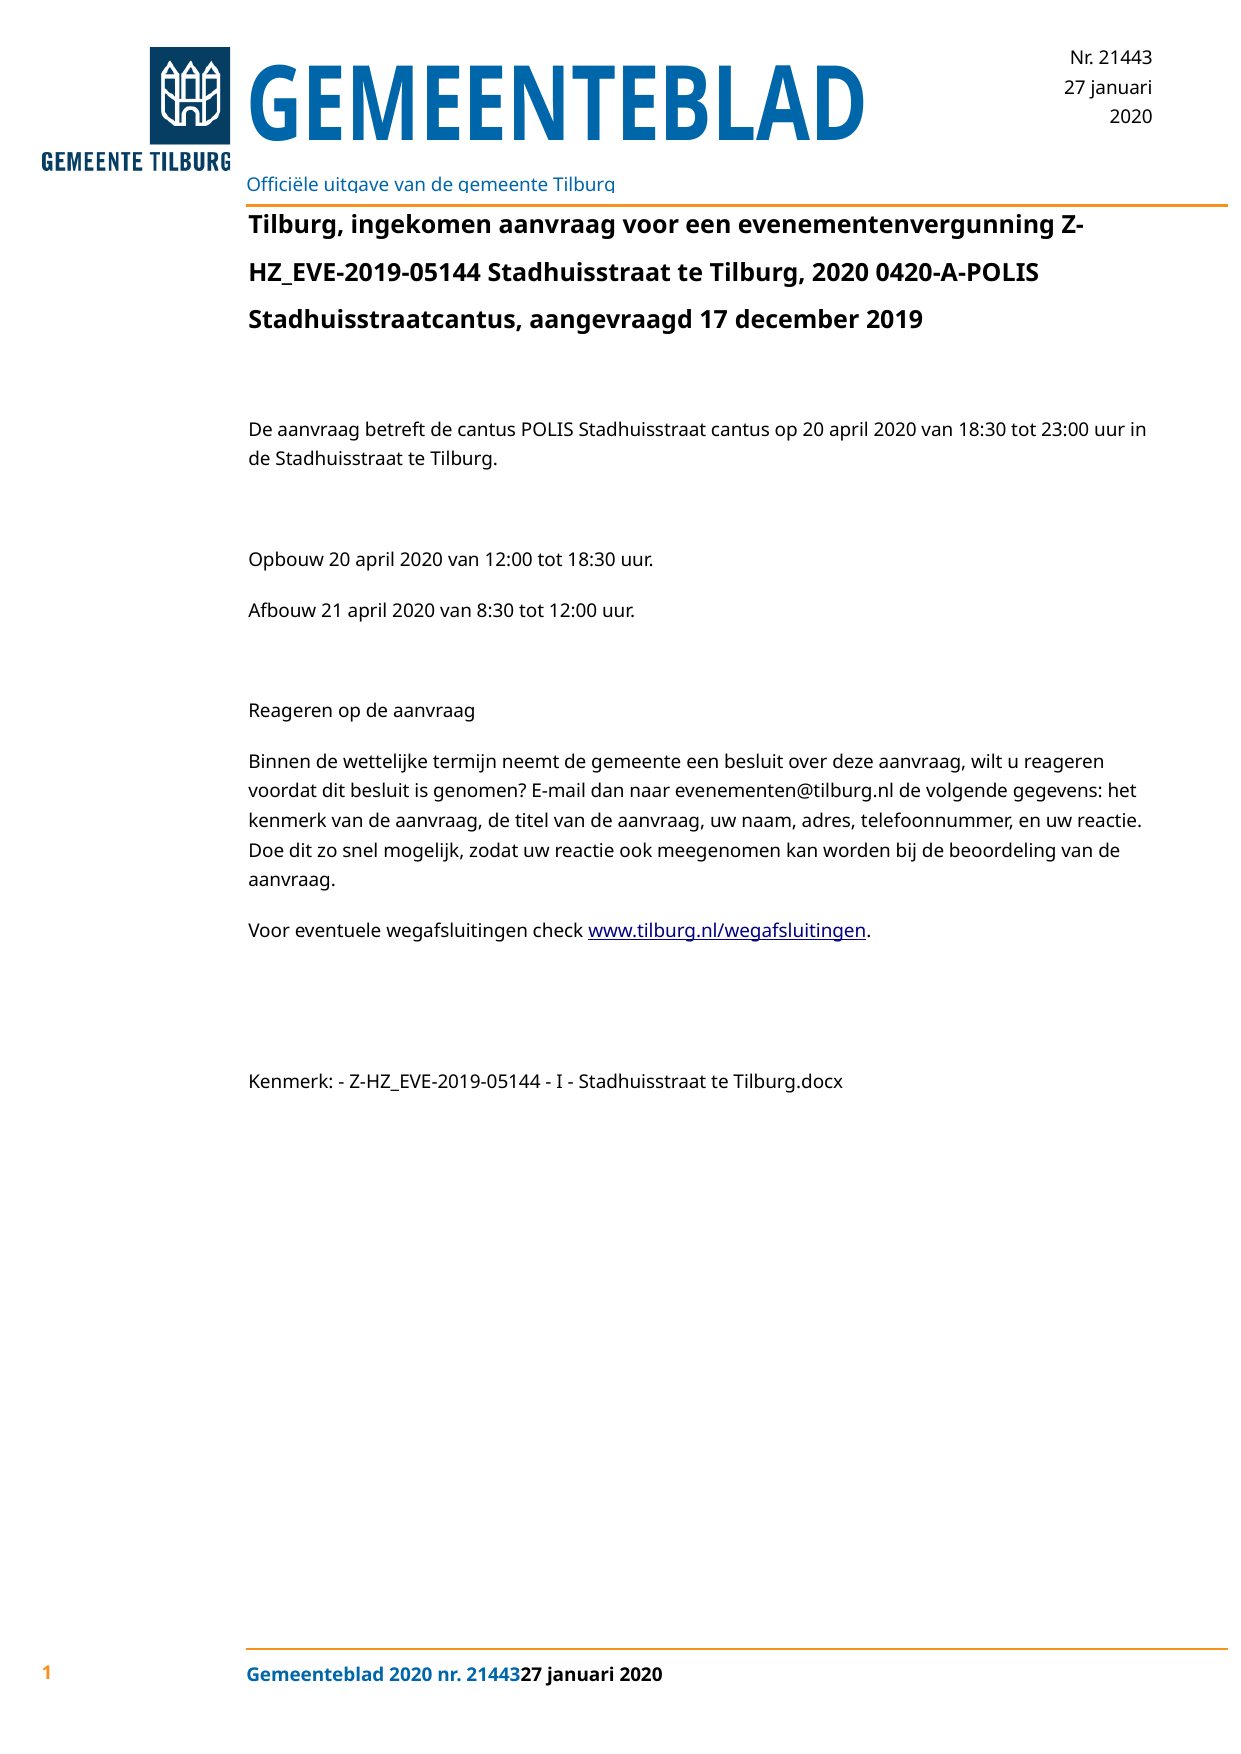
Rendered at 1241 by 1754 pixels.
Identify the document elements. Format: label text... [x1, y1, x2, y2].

text Voor eventuele wegafsluitingen check www.tilburg.nl/wegafsluitingen. [248, 917, 1152, 942]
text Afbouw 21 april 2020 van 8:30 tot 12:00 uur. [248, 597, 1152, 622]
text Tilburg, ingekomen aanvraag voor een evenementenvergunning Z-HZ_EVE-2019-05144 Stadhuisstraat te Tilburg, 2020 0420-A-POLIS Stadhuisstraatcantus, aangevraagd 17 december 2019 [248, 207, 1152, 336]
text Opbouw 20 april 2020 van 12:00 tot 18:30 uur. [248, 546, 1152, 572]
text Binnen de wettelijke termijn neemt de gemeente een besluit over deze aanvraag, wilt u reageren voordat dit besluit is genomen? E-mail dan naar evenementen@tilburg.nl de volgende gegevens: het kenmerk van de aanvraag, de titel van de aanvraag, uw naam, adres, telefoonnummer, en uw reactie. Doe dit zo snel mogelijk, zodat uw reactie ook meegenomen kan worden bij de beoordeling van de aanvraag. [248, 748, 1152, 892]
text Reageren op de aanvraag [248, 698, 1152, 723]
text Kenmerk: - Z-HZ_EVE-2019-05144 - I - Stadhuisstraat te Tilburg.docx [248, 1068, 1152, 1094]
picture [41, 47, 231, 172]
text De aanvraag betreft de cantus POLIS Stadhuisstraat cantus op 20 april 2020 van 18:30 tot 23:00 uur in de Stadhuisstraat te Tilburg. [248, 416, 1152, 471]
